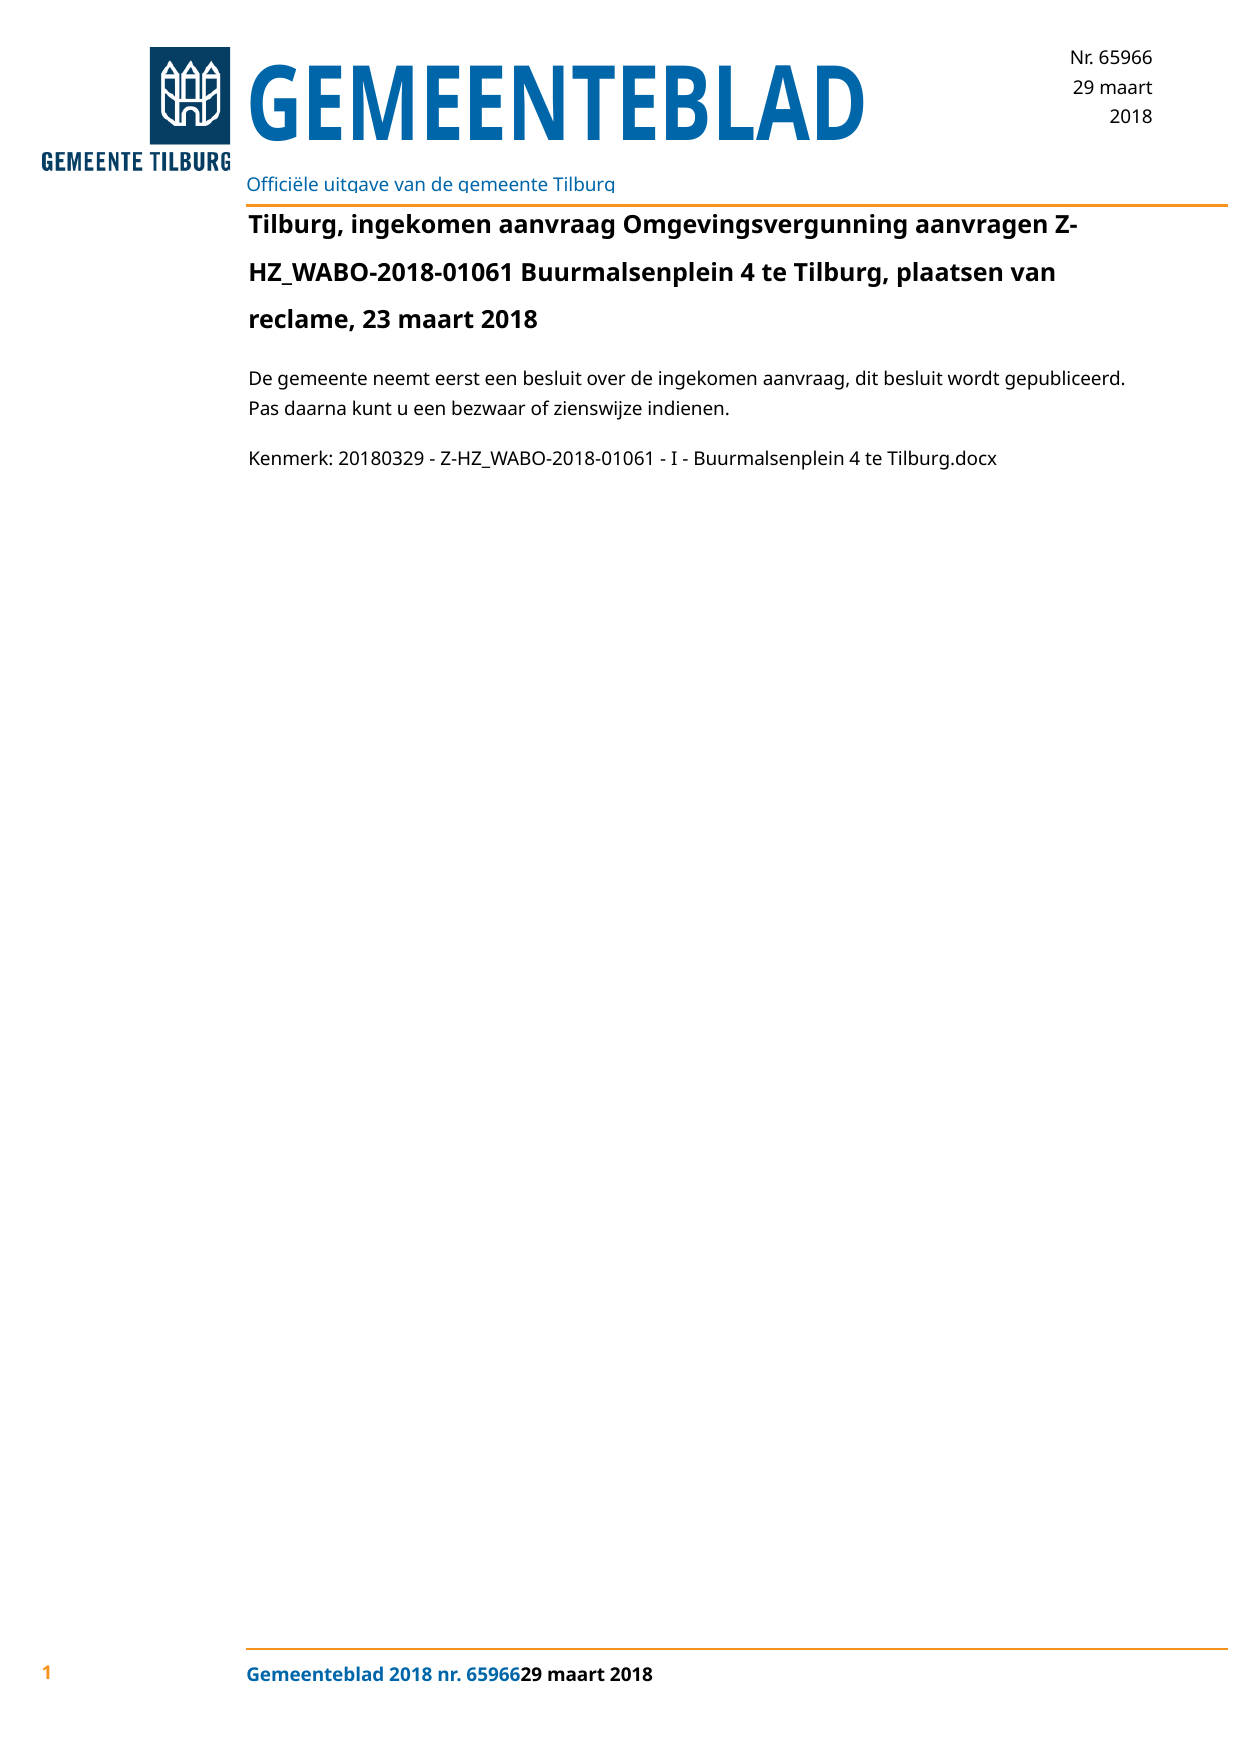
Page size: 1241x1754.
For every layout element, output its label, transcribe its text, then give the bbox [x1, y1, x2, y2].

picture [41, 47, 231, 172]
text Tilburg, ingekomen aanvraag Omgevingsvergunning aanvragen Z-HZ_WABO-2018-01061 Buurmalsenplein 4 te Tilburg, plaatsen van reclame, 23 maart 2018 [248, 207, 1152, 336]
text Kenmerk: 20180329 - Z-HZ_WABO-2018-01061 - I - Buurmalsenplein 4 te Tilburg.docx [248, 446, 1152, 471]
text De gemeente neemt eerst een besluit over de ingekomen aanvraag, dit besluit wordt gepubliceerd. Pas daarna kunt u een bezwaar of zienswijze indienen. [248, 366, 1152, 421]
